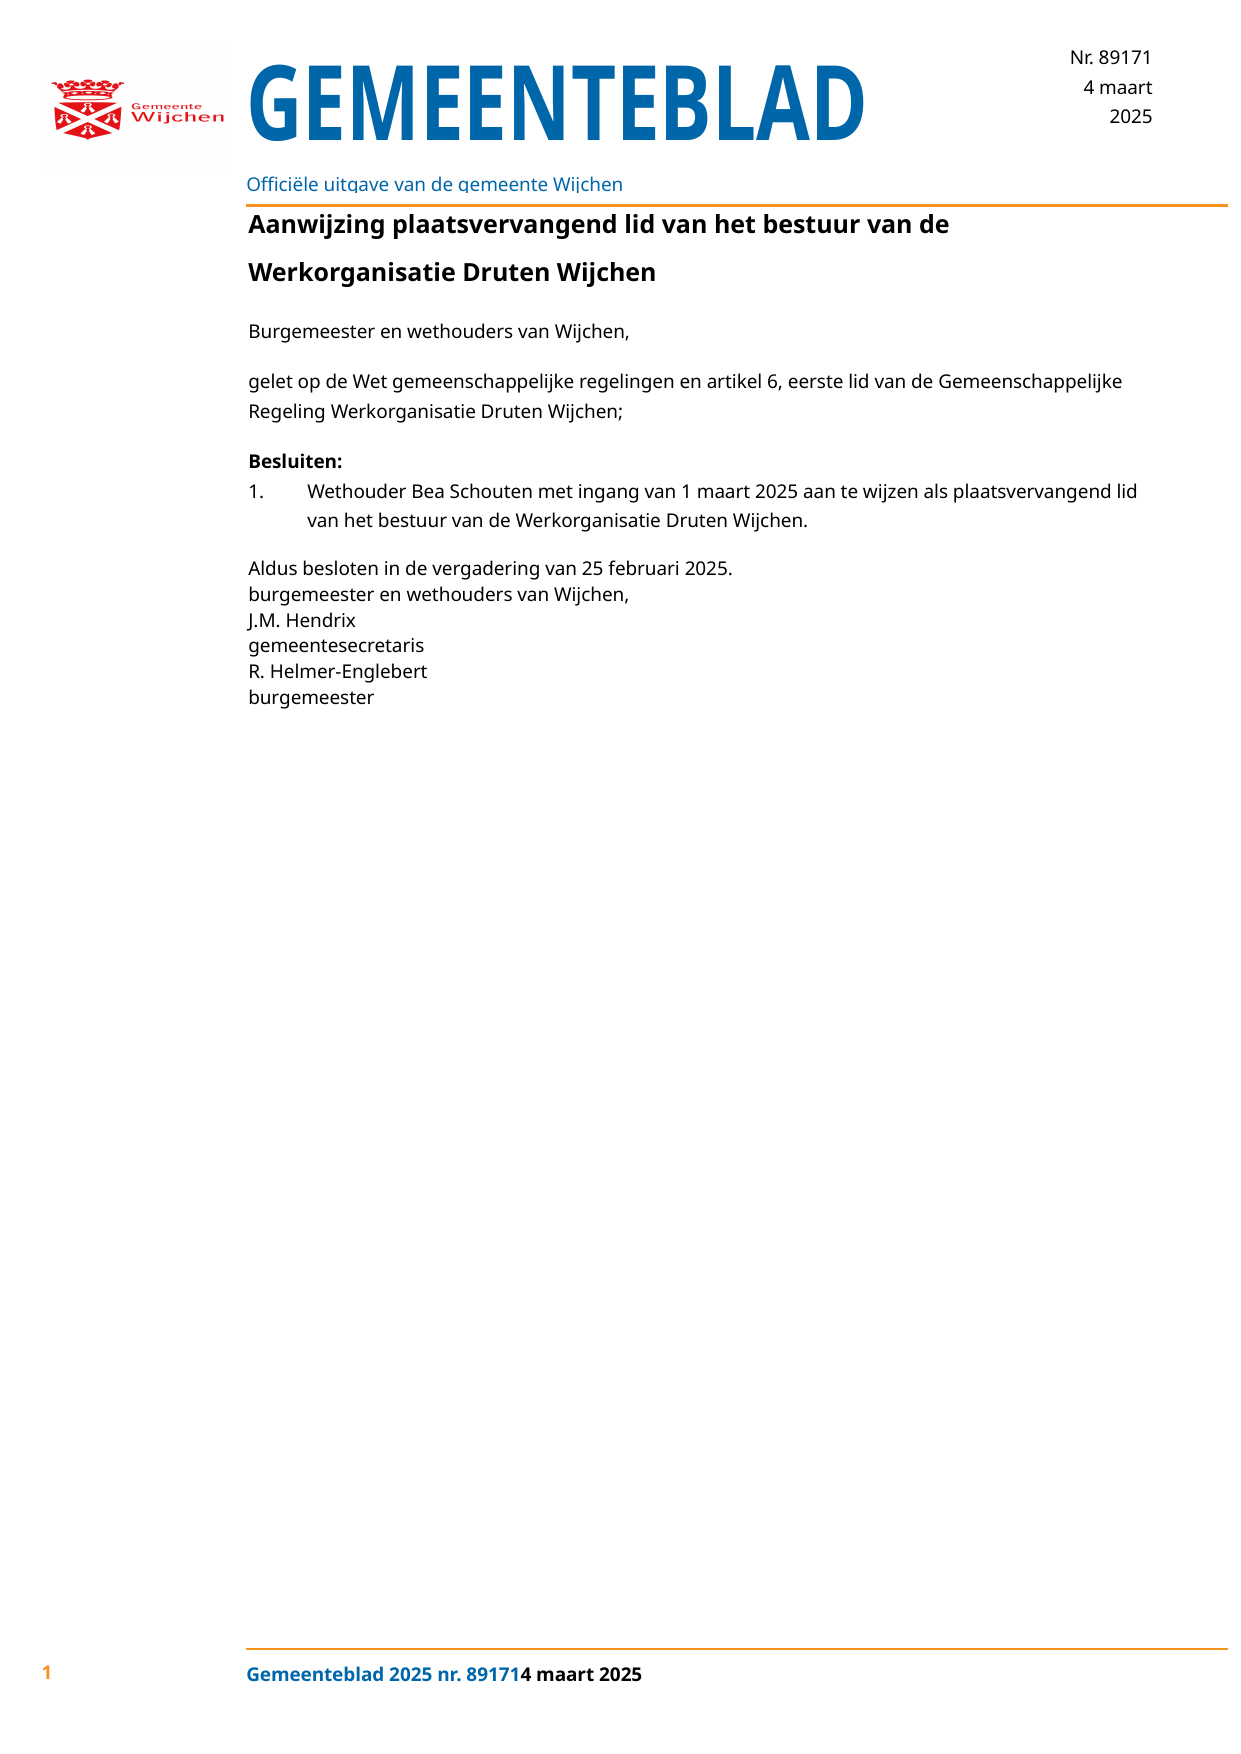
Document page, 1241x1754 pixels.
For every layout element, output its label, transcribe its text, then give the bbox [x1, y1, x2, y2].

list Wethouder Bea Schouten met ingang van 1 maart 2025 aan te wijzen als plaatsvervangend lid van het bestuur van de Werkorganisatie Druten Wijchen. [248, 478, 1152, 533]
text gemeentesecretaris [248, 632, 1152, 658]
picture [41, 47, 231, 172]
text J.M. Hendrix [248, 607, 1152, 632]
text gelet op de Wet gemeenschappelijke regelingen en artikel 6, eerste lid van de Gemeenschappelijke Regeling Werkorganisatie Druten Wijchen; [248, 368, 1152, 424]
text Besluiten: [248, 448, 1152, 474]
text Aldus besloten in de vergadering van 25 februari 2025. [248, 555, 1152, 581]
text Burgemeester en wethouders van Wijchen, [248, 318, 1152, 344]
text Aanwijzing plaatsvervangend lid van het bestuur van de Werkorganisatie Druten Wijchen [248, 207, 1152, 288]
text burgemeester en wethouders van Wijchen, [248, 581, 1152, 607]
text burgemeester [248, 684, 1152, 710]
text R. Helmer-Englebert [248, 658, 1152, 684]
